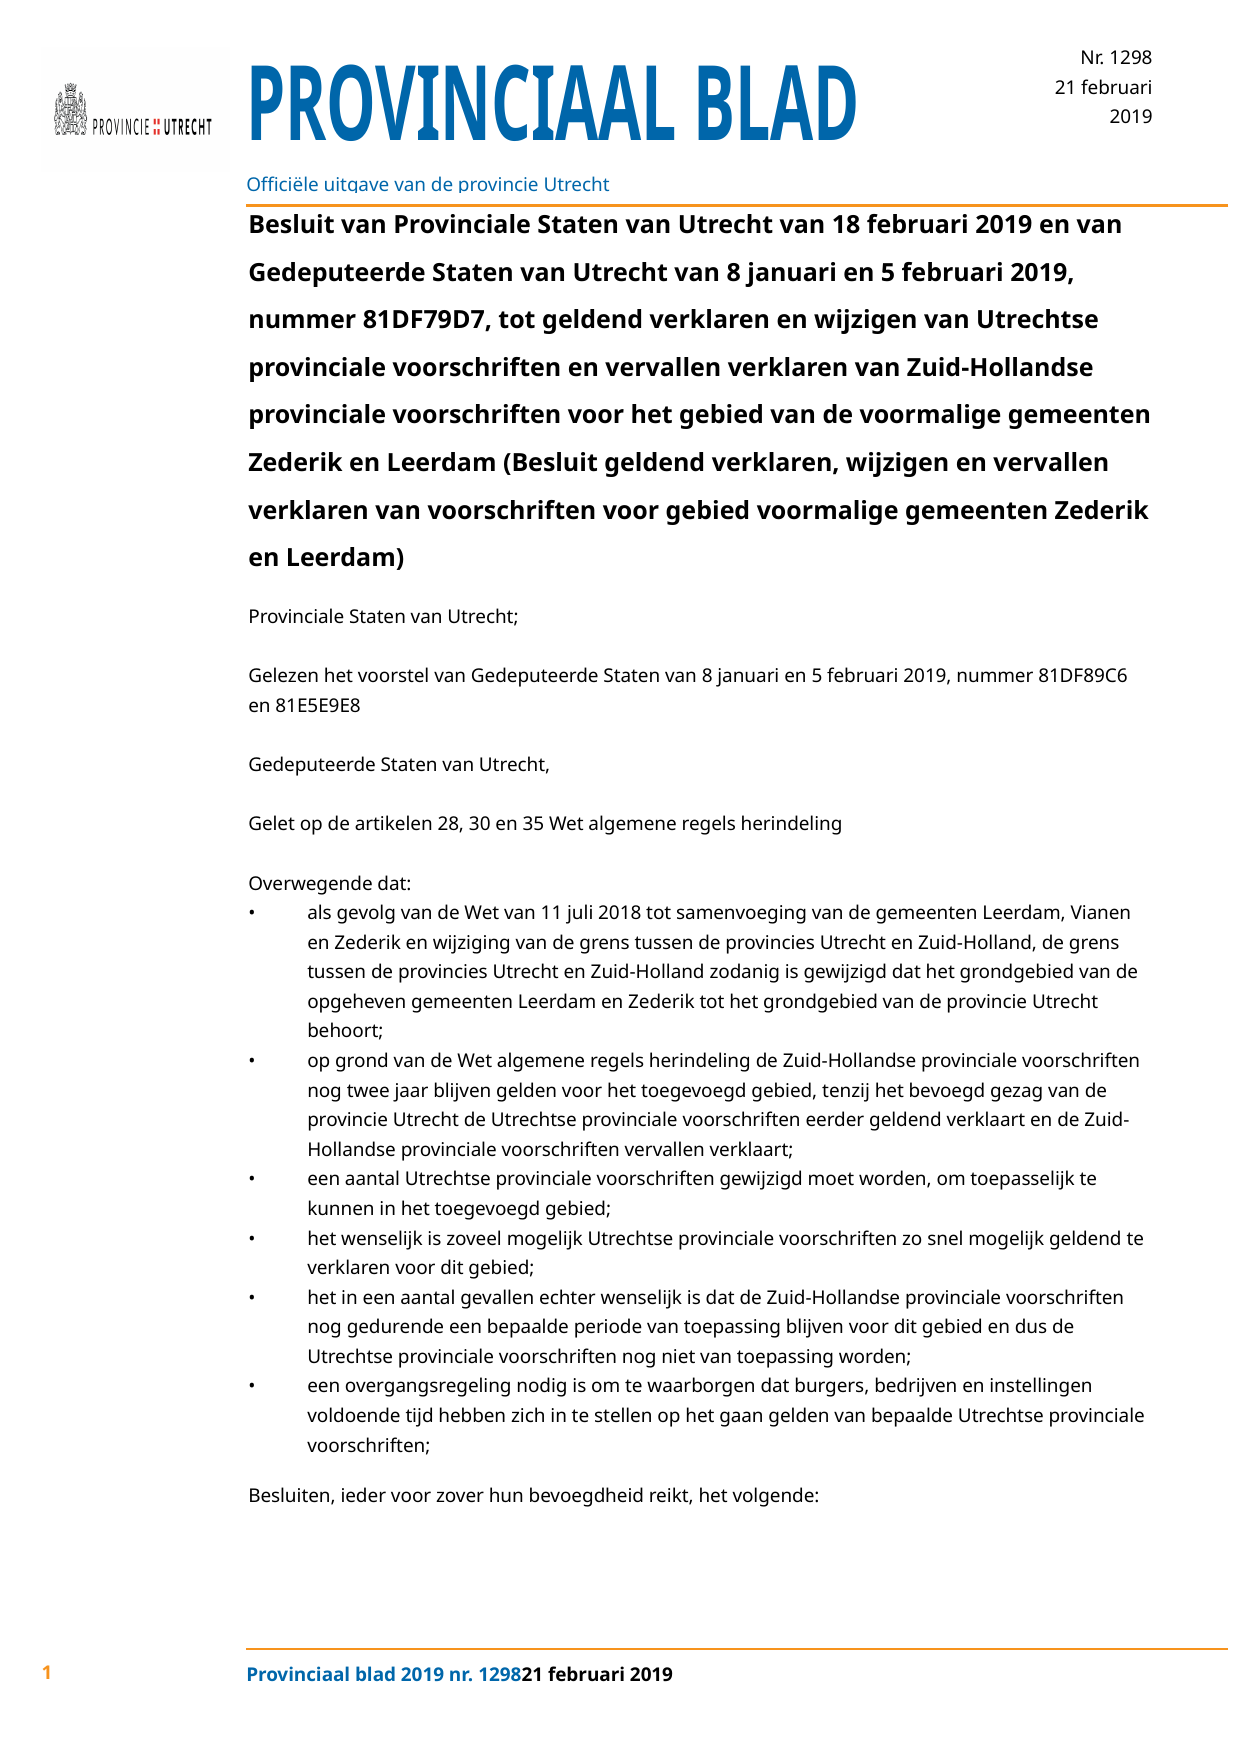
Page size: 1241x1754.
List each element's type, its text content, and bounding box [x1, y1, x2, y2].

list een aantal Utrechtse provinciale voorschriften gewijzigd moet worden, om toepasselijk te kunnen in het toegevoegd gebied; [248, 1166, 1152, 1221]
list het in een aantal gevallen echter wenselijk is dat de Zuid-Hollandse provinciale voorschriften nog gedurende een bepaalde periode van toepassing blijven voor dit gebied en dus de Utrechtse provinciale voorschriften nog niet van toepassing worden; [248, 1284, 1152, 1369]
picture [41, 47, 231, 172]
text Overwegende dat: [248, 870, 1152, 896]
text Gelezen het voorstel van Gedeputeerde Staten van 8 januari en 5 februari 2019, nummer 81DF89C6 en 81E5E9E8 [248, 663, 1152, 718]
list het wenselijk is zoveel mogelijk Utrechtse provinciale voorschriften zo snel mogelijk geldend te verklaren voor dit gebied; [248, 1225, 1152, 1280]
list als gevolg van de Wet van 11 juli 2018 tot samenvoeging van de gemeenten Leerdam, Vianen en Zederik en wijziging van de grens tussen de provincies Utrecht en Zuid-Holland, de grens tussen de provincies Utrecht en Zuid-Holland zodanig is gewijzigd dat het grondgebied van de opgeheven gemeenten Leerdam en Zederik tot het grondgebied van de provincie Utrecht behoort; [248, 899, 1152, 1043]
text Besluiten, ieder voor zover hun bevoegdheid reikt, het volgende: [248, 1482, 1152, 1508]
text Gedeputeerde Staten van Utrecht, [248, 751, 1152, 777]
text Besluit van Provinciale Staten van Utrecht van 18 februari 2019 en van Gedeputeerde Staten van Utrecht van 8 januari en 5 februari 2019, nummer 81DF79D7, tot geldend verklaren en wijzigen van Utrechtse provinciale voorschriften en vervallen verklaren van Zuid-Hollandse provinciale voorschriften voor het gebied van de voormalige gemeenten Zederik en Leerdam (Besluit geldend verklaren, wijzigen en vervallen verklaren van voorschriften voor gebied voormalige gemeenten Zederik en Leerdam) [248, 207, 1152, 574]
text Gelet op de artikelen 28, 30 en 35 Wet algemene regels herindeling [248, 811, 1152, 836]
list op grond van de Wet algemene regels herindeling de Zuid-Hollandse provinciale voorschriften nog twee jaar blijven gelden voor het toegevoegd gebied, tenzij het bevoegd gezag van de provincie Utrecht de Utrechtse provinciale voorschriften eerder geldend verklaart en de Zuid-Hollandse provinciale voorschriften vervallen verklaart; [248, 1047, 1152, 1162]
text Provinciale Staten van Utrecht; [248, 603, 1152, 629]
list een overgangsregeling nodig is om te waarborgen dat burgers, bedrijven en instellingen voldoende tijd hebben zich in te stellen op het gaan gelden van bepaalde Utrechtse provinciale voorschriften; [248, 1373, 1152, 1458]
